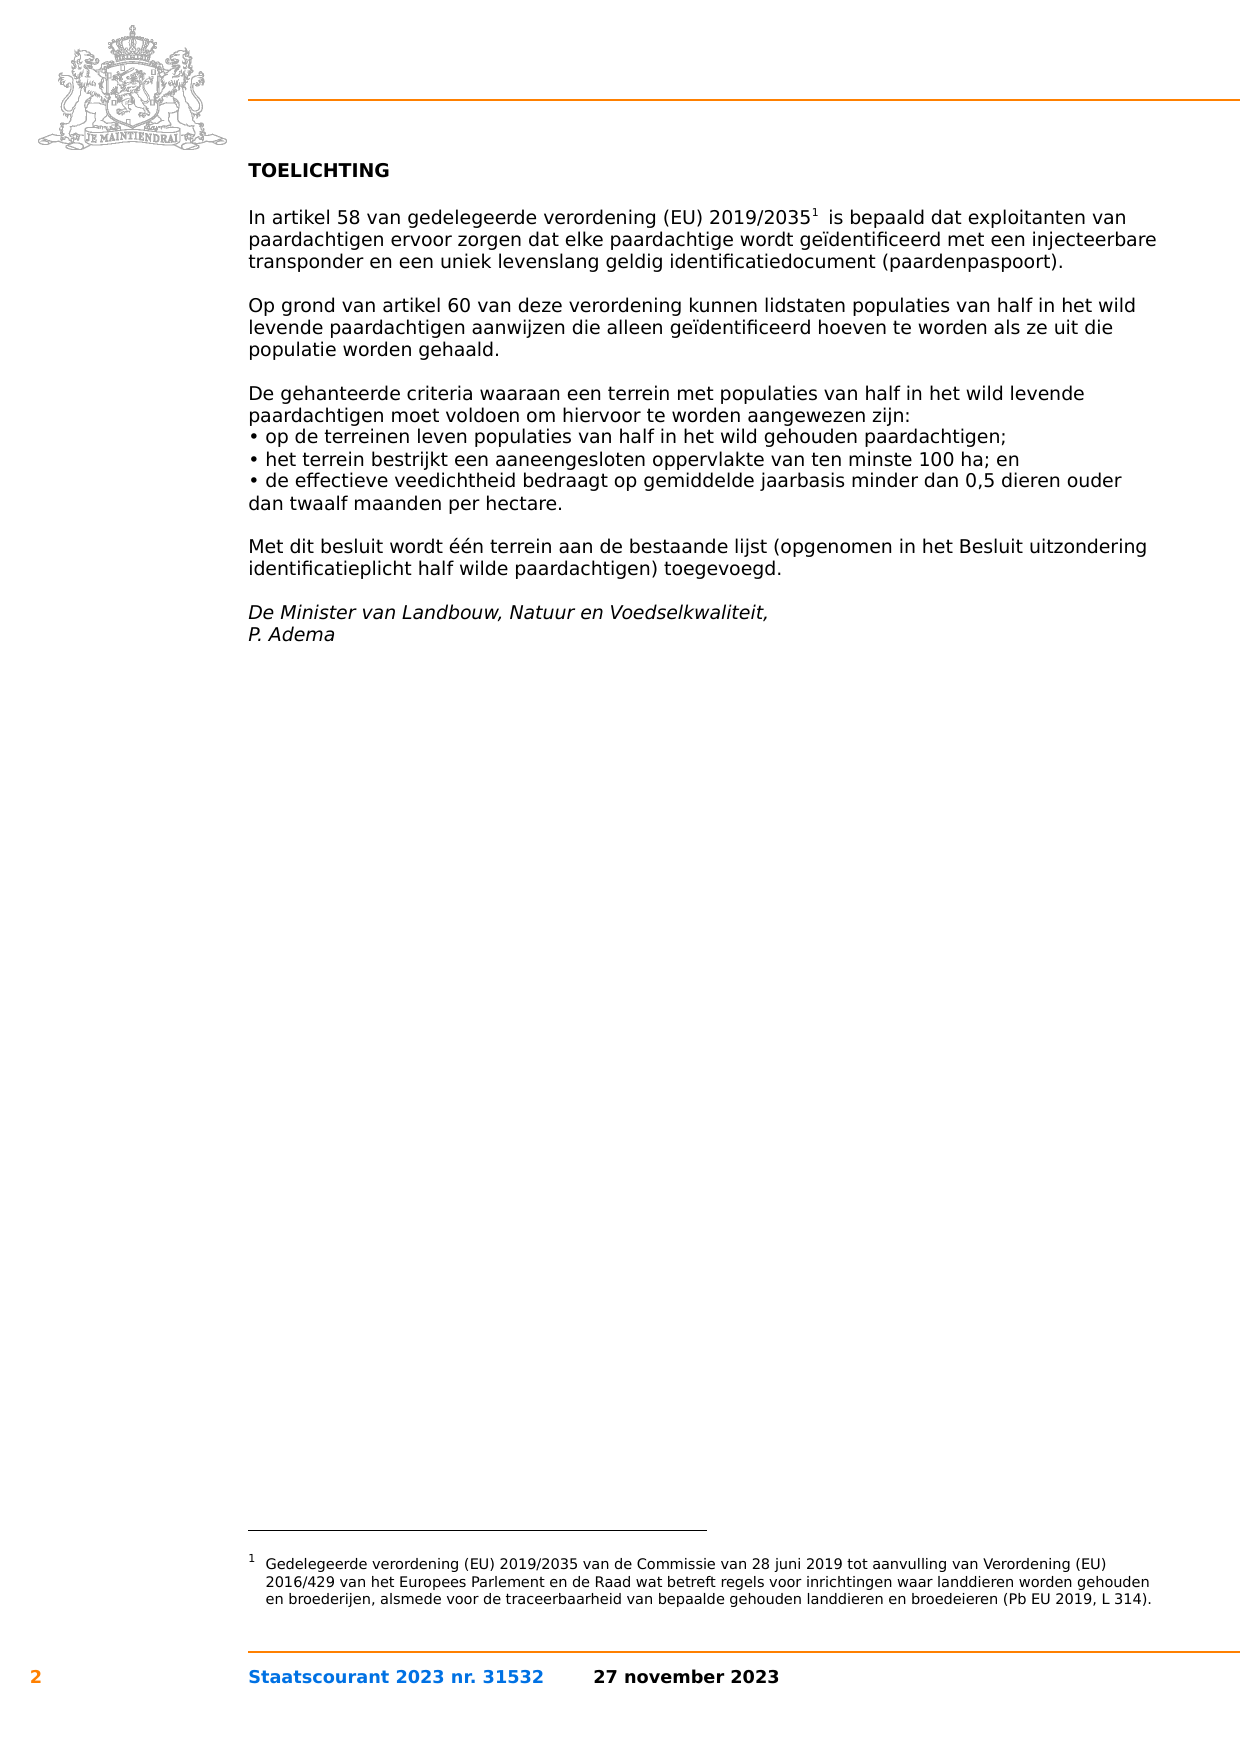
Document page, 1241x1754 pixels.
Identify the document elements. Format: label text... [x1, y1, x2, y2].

text De gehanteerde criteria waaraan een terrein met populaties van half in het wild levende paardachtigen moet voldoen om hiervoor te worden aangewezen zijn: [248, 382, 1163, 426]
text • op de terreinen leven populaties van half in het wild gehouden paardachtigen; [248, 426, 1163, 448]
text De Minister van Landbouw, Natuur en Voedselkwaliteit, P. Adema [248, 602, 1163, 646]
picture [38, 25, 227, 150]
text Op grond van artikel 60 van deze verordening kunnen lidstaten populaties van half in het wild levende paardachtigen aanwijzen die alleen geïdentificeerd hoeven te worden als ze uit die populatie worden gehaald. [248, 295, 1163, 361]
text Gedelegeerde verordening (EU) 2019/2035 van de Commissie van 28 juni 2019 tot aanvulling van Verordening (EU) 2016/429 van het Europees Parlement en de Raad wat betreft regels voor inrichtingen waar landdieren worden gehouden en broederijen, alsmede voor de traceerbaarheid van bepaalde gehouden landdieren en broedeieren (Pb EU 2019, L 314). [248, 1552, 1163, 1608]
subtitle TOELICHTING [248, 160, 1163, 182]
text Met dit besluit wordt één terrein aan de bestaande lijst (opgenomen in het Besluit uitzondering identificatieplicht half wilde paardachtigen) toegevoegd. [248, 536, 1163, 580]
text In artikel 58 van gedelegeerde verordening (EU) 2019/2035 is bepaald dat exploitanten van paardachtigen ervoor zorgen dat elke paardachtige wordt geïdentificeerd met een injecteerbare transponder en een uniek levenslang geldig identificatiedocument (paardenpaspoort). [248, 207, 1163, 273]
text • de effectieve veedichtheid bedraagt op gemiddelde jaarbasis minder dan 0,5 dieren ouder dan twaalf maanden per hectare. [248, 470, 1163, 514]
text • het terrein bestrijkt een aaneengesloten oppervlakte van ten minste 100 ha; en [248, 448, 1163, 470]
